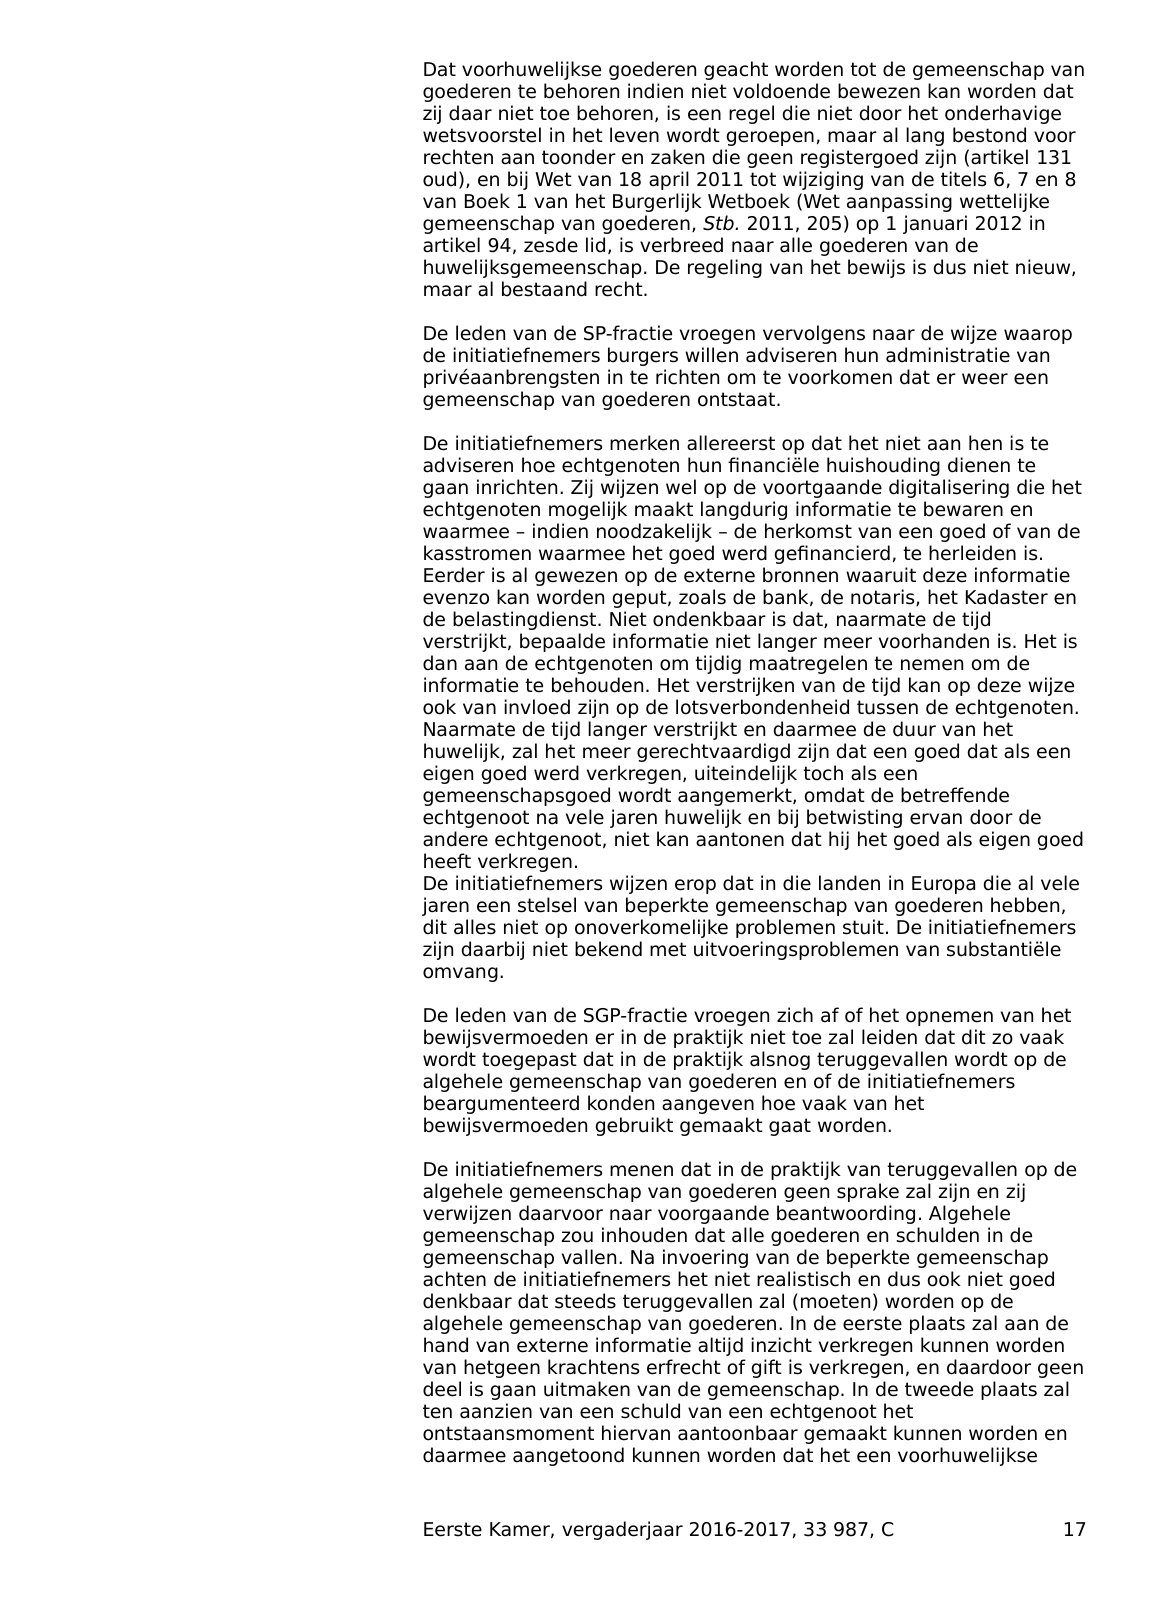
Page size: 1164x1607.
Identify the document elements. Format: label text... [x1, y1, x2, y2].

text Dat voorhuwelijkse goederen geacht worden tot de gemeenschap van goederen te behoren indien niet voldoende bewezen kan worden dat zij daar niet toe behoren, is een regel die niet door het onderhavige wetsvoorstel in het leven wordt geroepen, maar al lang bestond voor rechten aan toonder en zaken die geen registergoed zijn (artikel 131 oud), en bij Wet van 18 april 2011 tot wijziging van de titels 6, 7 en 8 van Boek 1 van het Burgerlijk Wetboek (Wet aanpassing wettelijke gemeenschap van goederen, Stb. 2011, 205) op 1 januari 2012 in artikel 94, zesde lid, is verbreed naar alle goederen van de huwelijksgemeenschap. De regeling van het bewijs is dus niet nieuw, maar al bestaand recht. [422, 59, 1087, 301]
text De leden van de SP-fractie vroegen vervolgens naar de wijze waarop de initiatiefnemers burgers willen adviseren hun administratie van privéaanbrengsten in te richten om te voorkomen dat er weer een gemeenschap van goederen ontstaat. [422, 323, 1087, 411]
text De initiatiefnemers wijzen erop dat in die landen in Europa die al vele jaren een stelsel van beperkte gemeenschap van goederen hebben, dit alles niet op onoverkomelijke problemen stuit. De initiatiefnemers zijn daarbij niet bekend met uitvoeringsproblemen van substantiële omvang. [422, 873, 1087, 983]
text De initiatiefnemers merken allereerst op dat het niet aan hen is te adviseren hoe echtgenoten hun financiële huishouding dienen te gaan inrichten. Zij wijzen wel op de voortgaande digitalisering die het echtgenoten mogelijk maakt langdurig informatie te bewaren en waarmee – indien noodzakelijk – de herkomst van een goed of van de kasstromen waarmee het goed werd gefinancierd, te herleiden is. Eerder is al gewezen op de externe bronnen waaruit deze informatie evenzo kan worden geput, zoals de bank, de notaris, het Kadaster en de belastingdienst. Niet ondenkbaar is dat, naarmate de tijd verstrijkt, bepaalde informatie niet langer meer voorhanden is. Het is dan aan de echtgenoten om tijdig maatregelen te nemen om de informatie te behouden. Het verstrijken van de tijd kan op deze wijze ook van invloed zijn op de lotsverbondenheid tussen de echtgenoten. Naarmate de tijd langer verstrijkt en daarmee de duur van het huwelijk, zal het meer gerechtvaardigd zijn dat een goed dat als een eigen goed werd verkregen, uiteindelijk toch als een gemeenschapsgoed wordt aangemerkt, omdat de betreffende echtgenoot na vele jaren huwelijk en bij betwisting ervan door de andere echtgenoot, niet kan aantonen dat hij het goed als eigen goed heeft verkregen. [422, 433, 1087, 873]
text De leden van de SGP-fractie vroegen zich af of het opnemen van het bewijsvermoeden er in de praktijk niet toe zal leiden dat dit zo vaak wordt toegepast dat in de praktijk alsnog teruggevallen wordt op de algehele gemeenschap van goederen en of de initiatiefnemers beargumenteerd konden aangeven hoe vaak van het bewijsvermoeden gebruikt gemaakt gaat worden. [422, 1005, 1087, 1137]
text De initiatiefnemers menen dat in de praktijk van teruggevallen op de algehele gemeenschap van goederen geen sprake zal zijn en zij verwijzen daarvoor naar voorgaande beantwoording. Algehele gemeenschap zou inhouden dat alle goederen en schulden in de gemeenschap vallen. Na invoering van de beperkte gemeenschap achten de initiatiefnemers het niet realistisch en dus ook niet goed denkbaar dat steeds teruggevallen zal (moeten) worden op de algehele gemeenschap van goederen. In de eerste plaats zal aan de hand van externe informatie altijd inzicht verkregen kunnen worden van hetgeen krachtens erfrecht of gift is verkregen, en daardoor geen deel is gaan uitmaken van de gemeenschap. In de tweede plaats zal ten aanzien van een schuld van een echtgenoot het ontstaansmoment hiervan aantoonbaar gemaakt kunnen worden en daarmee aangetoond kunnen worden dat het een voorhuwelijkse [422, 1159, 1087, 1467]
